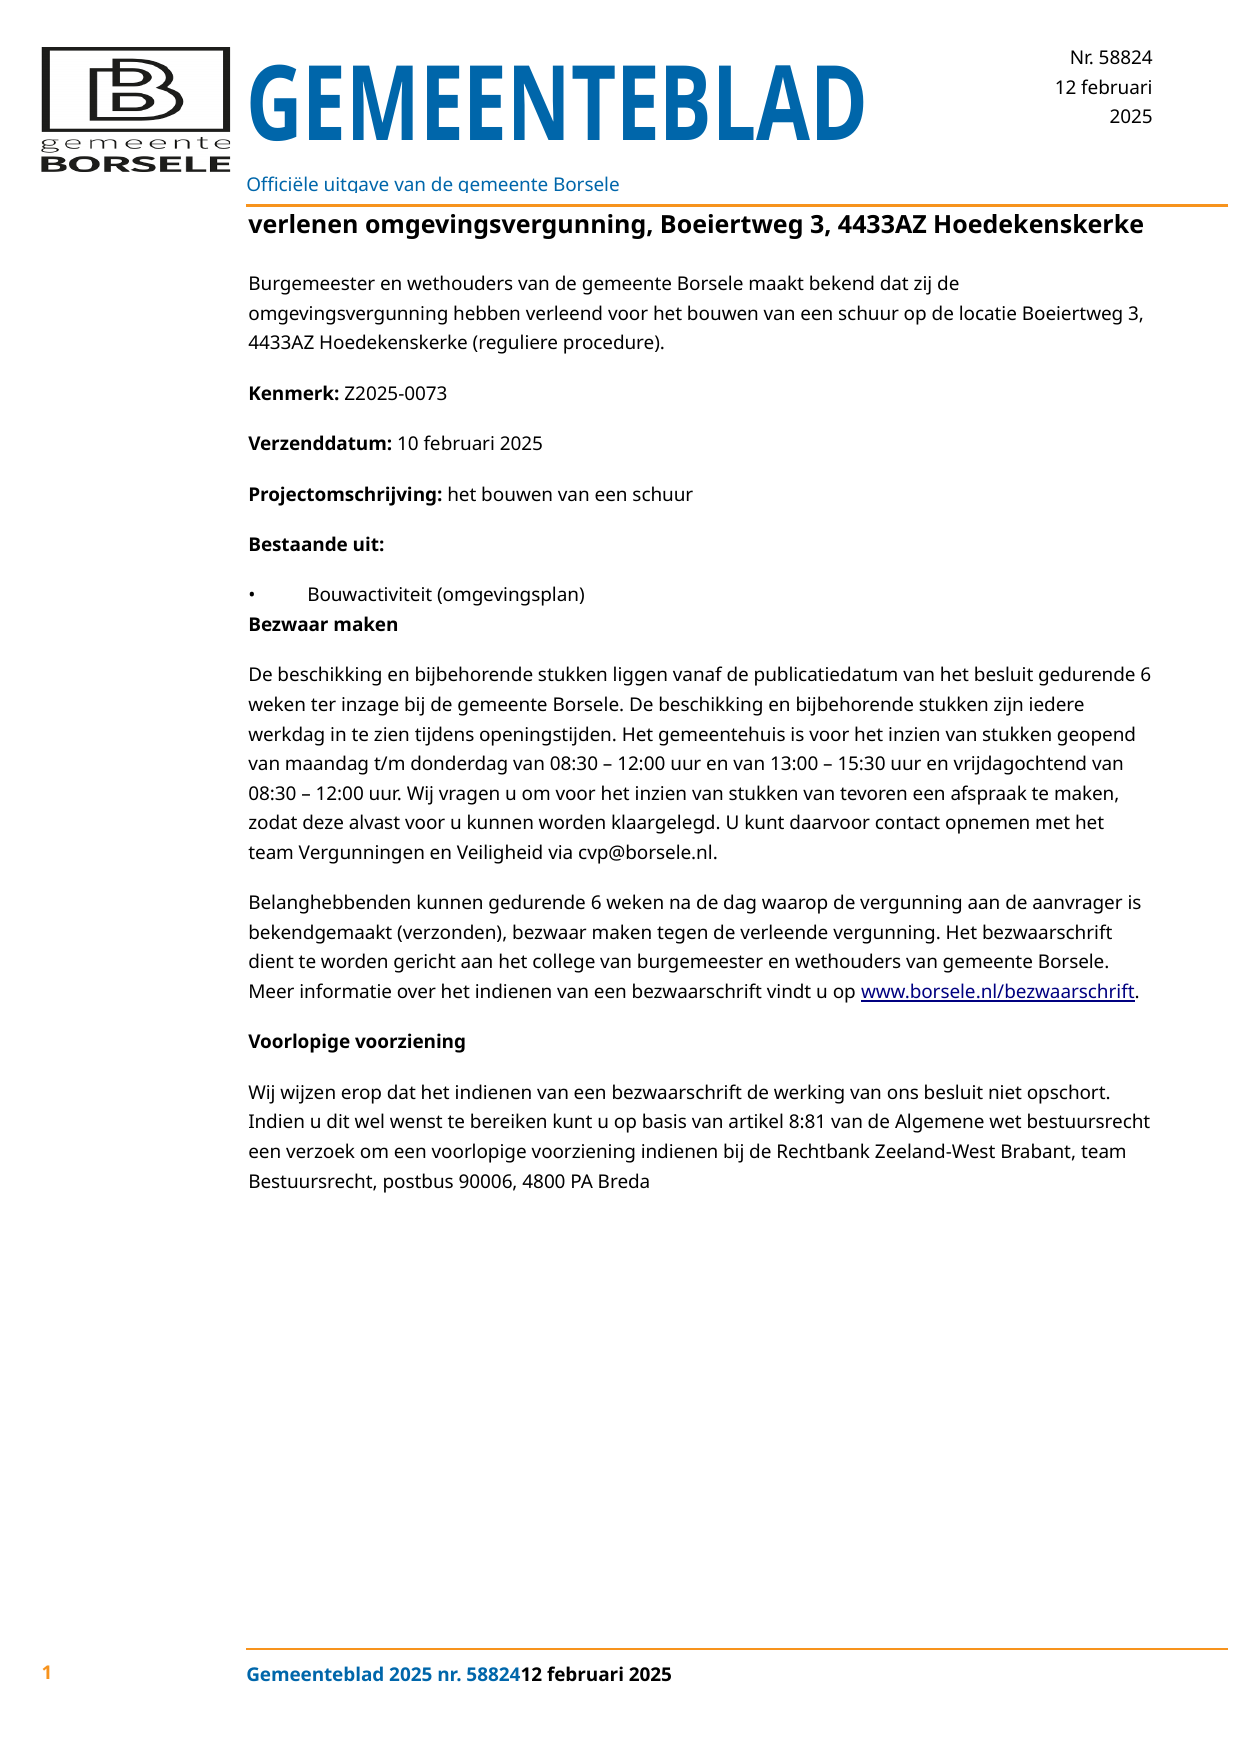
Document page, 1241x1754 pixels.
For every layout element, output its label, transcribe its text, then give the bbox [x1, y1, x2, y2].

text Projectomschrijving: het bouwen van een schuur [248, 481, 1152, 506]
text Kenmerk: Z2025-0073 [248, 380, 1152, 406]
text Bestaande uit: [248, 531, 1152, 557]
text Burgemeester en wethouders van de gemeente Borsele maakt bekend dat zij de omgevingsvergunning hebben verleend voor het bouwen van een schuur op de locatie Boeiertweg 3, 4433AZ Hoedekenskerke (reguliere procedure). [248, 270, 1152, 355]
text Verzenddatum: 10 februari 2025 [248, 430, 1152, 456]
text Bezwaar maken [248, 611, 1152, 637]
text De beschikking en bijbehorende stukken liggen vanaf de publicatiedatum van het besluit gedurende 6 weken ter inzage bij de gemeente Borsele. De beschikking en bijbehorende stukken zijn iedere werkdag in te zien tijdens openingstijden. Het gemeentehuis is voor het inzien van stukken geopend van maandag t/m donderdag van 08:30 – 12:00 uur en van 13:00 – 15:30 uur en vrijdagochtend van 08:30 – 12:00 uur. Wij vragen u om voor het inzien van stukken van tevoren een afspraak te maken, zodat deze alvast voor u kunnen worden klaargelegd. U kunt daarvoor contact opnemen met het team Vergunningen en Veiligheid via cvp@borsele.nl. [248, 662, 1152, 865]
text Voorlopige voorziening [248, 1029, 1152, 1054]
text Wij wijzen erop dat het indienen van een bezwaarschrift de werking van ons besluit niet opschort. Indien u dit wel wenst te bereiken kunt u op basis van artikel 8:81 van de Algemene wet bestuursrecht een verzoek om een voorlopige voorziening indienen bij de Rechtbank Zeeland-West Brabant, team Bestuursrecht, postbus 90006, 4800 PA Breda [248, 1079, 1152, 1193]
picture [41, 47, 231, 172]
text verlenen omgevingsvergunning, Boeiertweg 3, 4433AZ Hoedekenskerke [248, 207, 1152, 241]
text Belanghebbenden kunnen gedurende 6 weken na de dag waarop de vergunning aan de aanvrager is bekendgemaakt (verzonden), bezwaar maken tegen de verleende vergunning. Het bezwaarschrift dient te worden gericht aan het college van burgemeester en wethouders van gemeente Borsele. Meer informatie over het indienen van een bezwaarschrift vindt u op www.borsele.nl/bezwaarschrift. [248, 889, 1152, 1004]
list Bouwactiviteit (omgevingsplan) [248, 582, 1152, 607]
